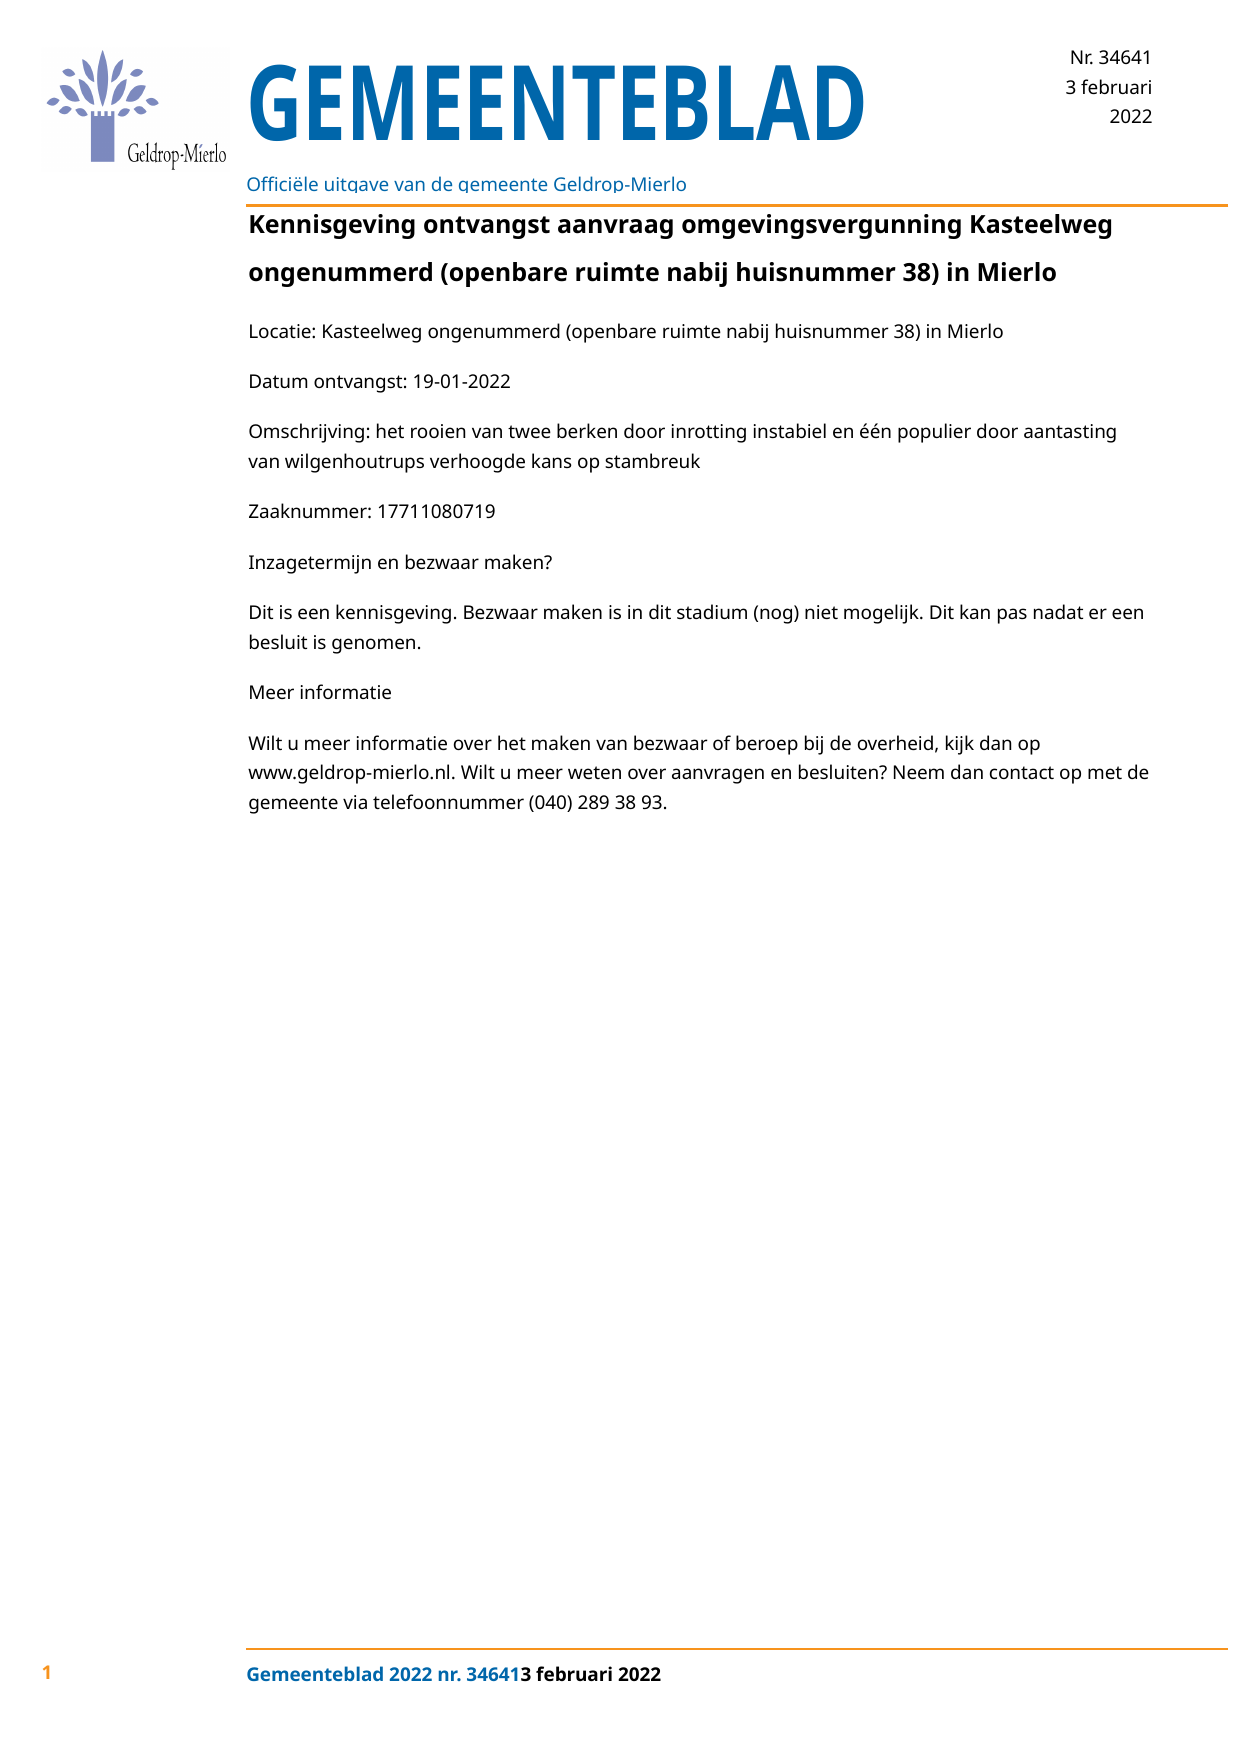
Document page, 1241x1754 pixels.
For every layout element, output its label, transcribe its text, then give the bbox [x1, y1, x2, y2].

text Wilt u meer informatie over het maken van bezwaar of beroep bij de overheid, kijk dan op www.geldrop-mierlo.nl. Wilt u meer weten over aanvragen en besluiten? Neem dan contact op met de gemeente via telefoonnummer (040) 289 38 93. [248, 730, 1152, 815]
text Omschrijving: het rooien van twee berken door inrotting instabiel en één populier door aantasting van wilgenhoutrups verhoogde kans op stambreuk [248, 419, 1152, 474]
text Locatie: Kasteelweg ongenummerd (openbare ruimte nabij huisnummer 38) in Mierlo [248, 318, 1152, 344]
text Zaaknummer: 17711080719 [248, 499, 1152, 524]
text Dit is een kennisgeving. Bezwaar maken is in dit stadium (nog) niet mogelijk. Dit kan pas nadat er een besluit is genomen. [248, 599, 1152, 655]
text Inzagetermijn en bezwaar maken? [248, 549, 1152, 575]
text Datum ontvangst: 19-01-2022 [248, 368, 1152, 394]
picture [41, 47, 231, 172]
text Meer informatie [248, 679, 1152, 705]
text Kennisgeving ontvangst aanvraag omgevingsvergunning Kasteelweg ongenummerd (openbare ruimte nabij huisnummer 38) in Mierlo [248, 207, 1152, 288]
